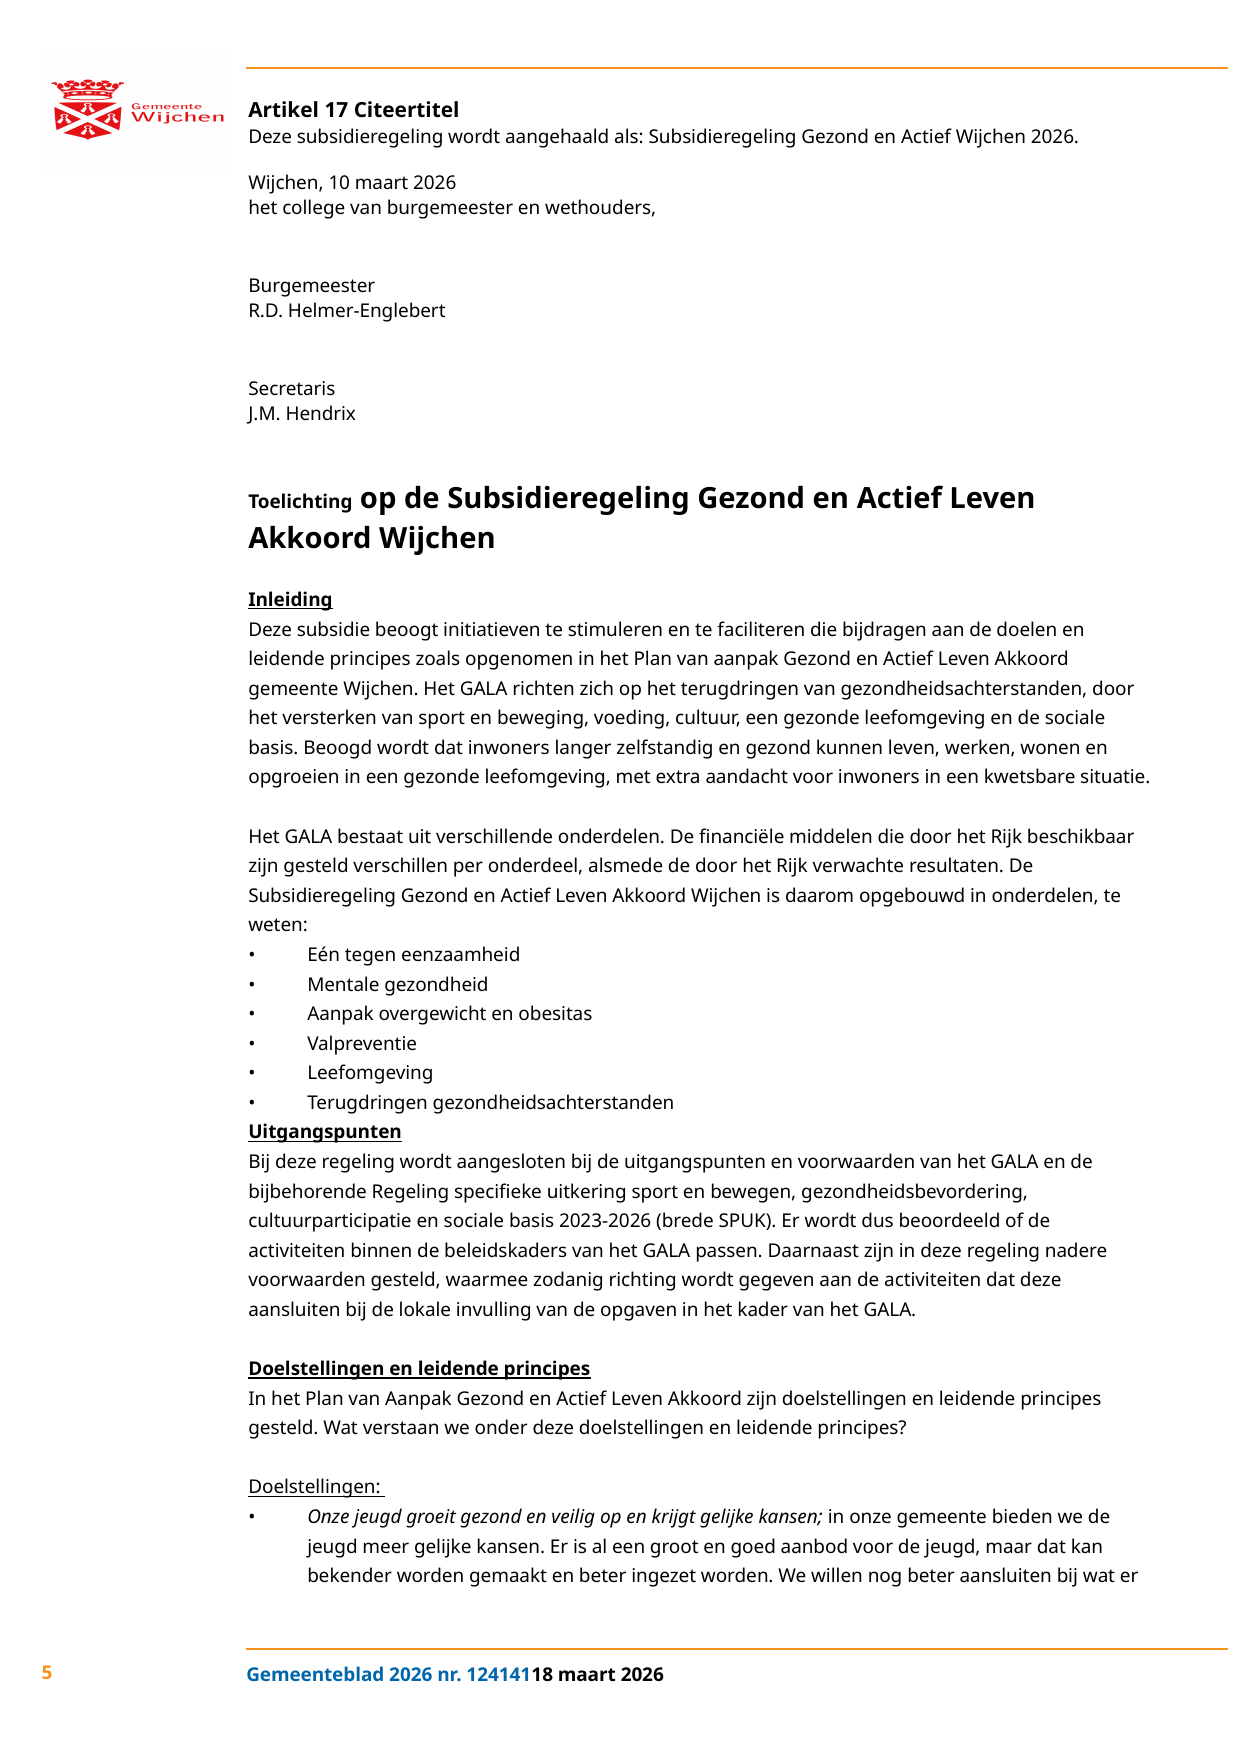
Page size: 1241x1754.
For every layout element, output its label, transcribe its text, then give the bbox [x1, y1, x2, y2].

list Onze jeugd groeit gezond en veilig op en krijgt gelijke kansen; in onze gemeente bieden we de jeugd meer gelijke kansen. Er is al een groot en goed aanbod voor de jeugd, maar dat kan bekender worden gemaakt en beter ingezet worden. We willen nog beter aansluiten bij wat er [248, 1503, 1152, 1588]
list Eén tegen eenzaamheid [248, 941, 1152, 967]
text Deze subsidie beoogt initiatieven te stimuleren en te faciliteren die bijdragen aan de doelen en leidende principes zoals opgenomen in het Plan van aanpak Gezond en Actief Leven Akkoord gemeente Wijchen. Het GALA richten zich op het terugdringen van gezondheidsachterstanden, door het versterken van sport en beweging, voeding, cultuur, een gezonde leefomgeving en de sociale basis. Beoogd wordt dat inwoners langer zelfstandig en gezond kunnen leven, werken, wonen en opgroeien in een gezonde leefomgeving, met extra aandacht voor inwoners in een kwetsbare situatie. [248, 616, 1152, 789]
text Doelstellingen: [248, 1474, 1152, 1499]
text Het GALA bestaat uit verschillende onderdelen. De financiële middelen die door het Rijk beschikbaar zijn gesteld verschillen per onderdeel, alsmede de door het Rijk verwachte resultaten. De Subsidieregeling Gezond en Actief Leven Akkoord Wijchen is daarom opgebouwd in onderdelen, te weten: [248, 823, 1152, 937]
text Doelstellingen en leidende principes [248, 1355, 1152, 1381]
text Toelichting op de Subsidieregeling Gezond en Actief Leven Akkoord Wijchen [248, 478, 1152, 557]
text In het Plan van Aanpak Gezond en Actief Leven Akkoord zijn doelstellingen en leidende principes gesteld. Wat verstaan we onder deze doelstellingen en leidende principes? [248, 1385, 1152, 1440]
list Terugdringen gezondheidsachterstanden [248, 1089, 1152, 1115]
picture [41, 47, 231, 172]
text Uitgangspunten [248, 1119, 1152, 1144]
text het college van burgemeester en wethouders, [248, 194, 1152, 220]
list Leefomgeving [248, 1059, 1152, 1085]
text Artikel 17 Citeertitel [248, 95, 1152, 123]
text Burgemeester [248, 272, 1152, 297]
text Bij deze regeling wordt aangesloten bij de uitgangspunten en voorwaarden van het GALA en de bijbehorende Regeling specifieke uitkering sport en bewegen, gezondheidsbevordering, cultuurparticipatie en sociale basis 2023-2026 (brede SPUK). Er wordt dus beoordeeld of de activiteiten binnen de beleidskaders van het GALA passen. Daarnaast zijn in deze regeling nadere voorwaarden gesteld, waarmee zodanig richting wordt gegeven aan de activiteiten dat deze aansluiten bij de lokale invulling van de opgaven in het kader van het GALA. [248, 1148, 1152, 1322]
text Inleiding [248, 586, 1152, 612]
text Secretaris [248, 375, 1152, 400]
text R.D. Helmer-Englebert [248, 297, 1152, 323]
list Valpreventie [248, 1030, 1152, 1056]
list Aanpak overgewicht en obesitas [248, 1000, 1152, 1026]
text J.M. Hendrix [248, 400, 1152, 426]
text Deze subsidieregeling wordt aangehaald als: Subsidieregeling Gezond en Actief Wijchen 2026. [248, 123, 1152, 149]
text Wijchen, 10 maart 2026 [248, 169, 1152, 194]
list Mentale gezondheid [248, 971, 1152, 996]
